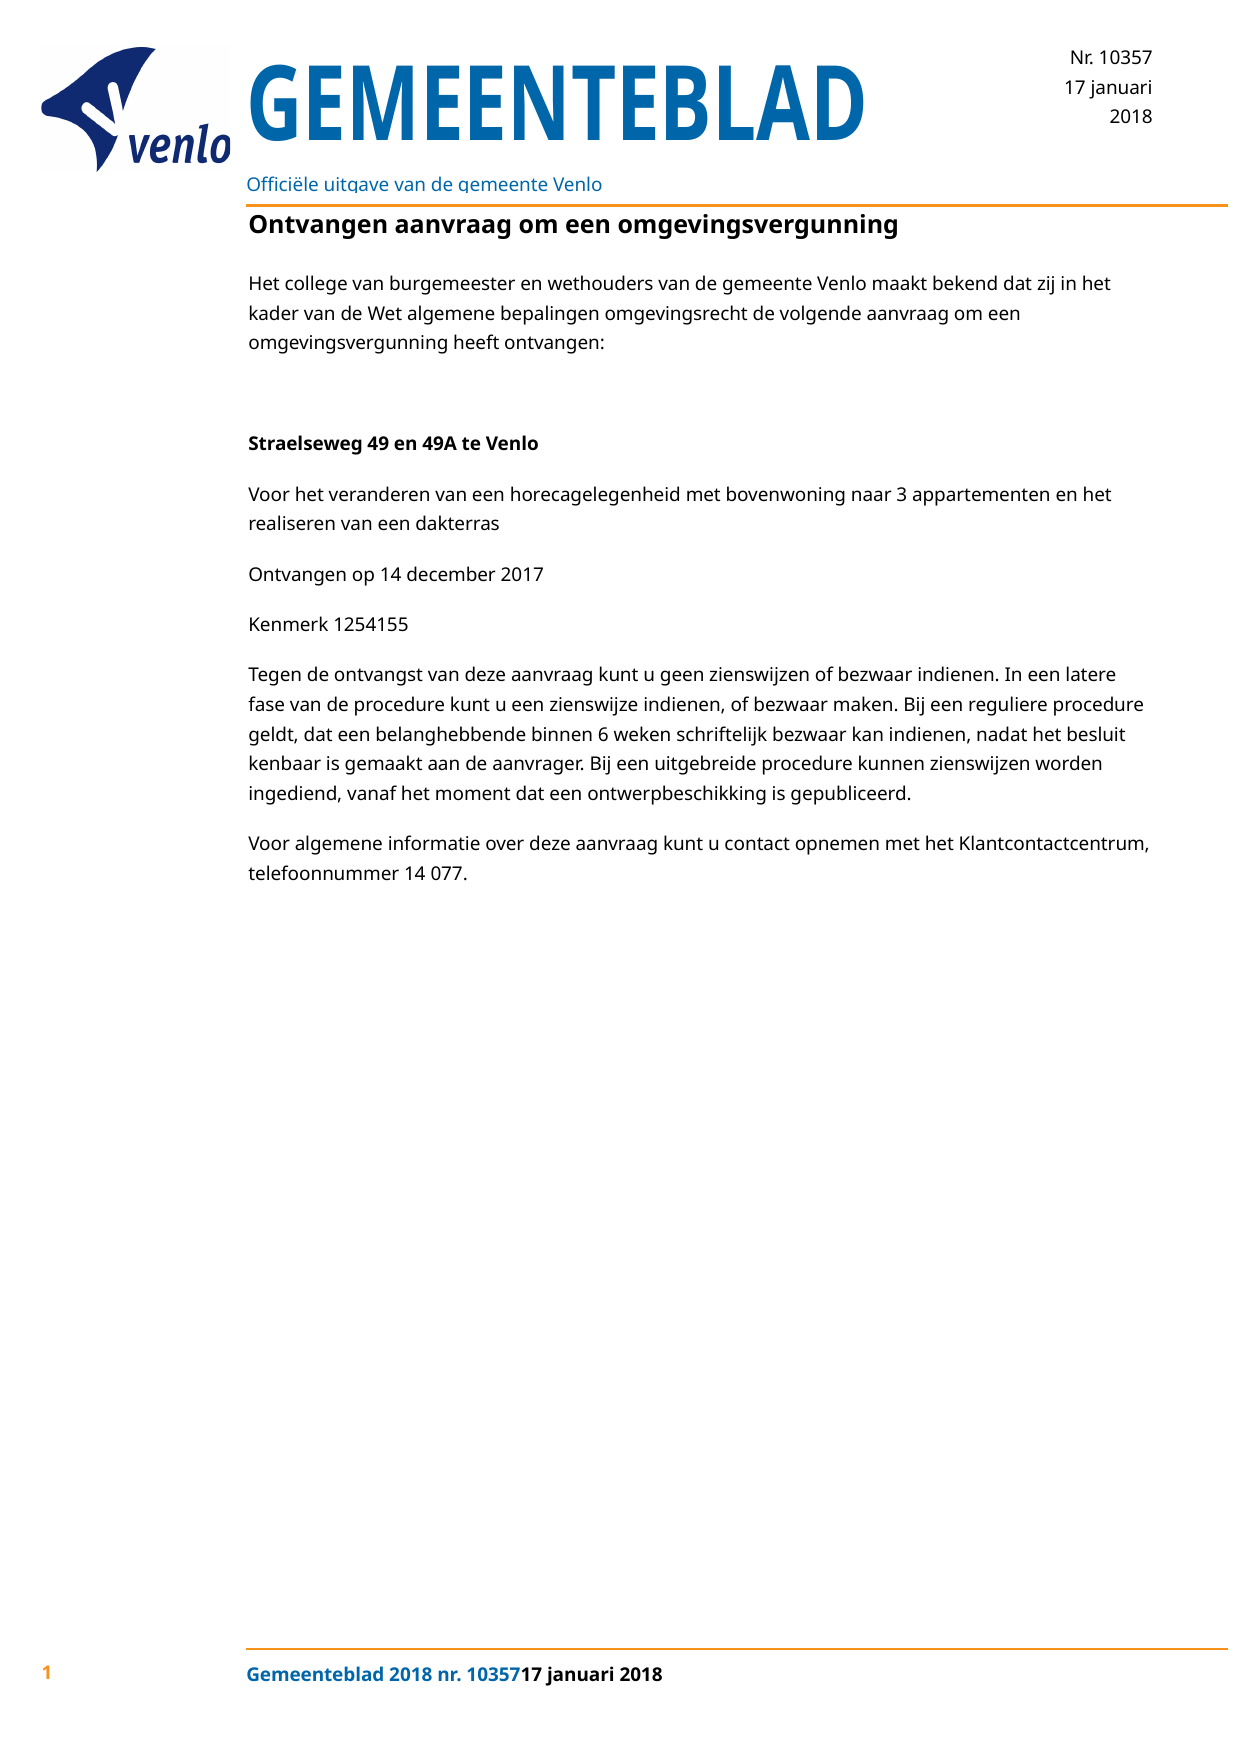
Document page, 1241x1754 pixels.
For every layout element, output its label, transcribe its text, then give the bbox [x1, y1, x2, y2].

picture [41, 47, 231, 172]
text Ontvangen op 14 december 2017 [248, 561, 1152, 586]
text Het college van burgemeester en wethouders van de gemeente Venlo maakt bekend dat zij in het kader van de Wet algemene bepalingen omgevingsrecht de volgende aanvraag om een omgevingsvergunning heeft ontvangen: [248, 270, 1152, 355]
text Voor het veranderen van een horecagelegenheid met bovenwoning naar 3 appartementen en het realiseren van een dakterras [248, 481, 1152, 536]
text Straelseweg 49 en 49A te Venlo [248, 430, 1152, 456]
text Voor algemene informatie over deze aanvraag kunt u contact opnemen met het Klantcontactcentrum, telefoonnummer 14 077. [248, 830, 1152, 886]
text Tegen de ontvangst van deze aanvraag kunt u geen zienswijzen of bezwaar indienen. In een latere fase van de procedure kunt u een zienswijze indienen, of bezwaar maken. Bij een reguliere procedure geldt, dat een belanghebbende binnen 6 weken schriftelijk bezwaar kan indienen, nadat het besluit kenbaar is gemaakt aan de aanvrager. Bij een uitgebreide procedure kunnen zienswijzen worden ingediend, vanaf het moment dat een ontwerpbeschikking is gepubliceerd. [248, 662, 1152, 806]
text Kenmerk 1254155 [248, 611, 1152, 637]
text Ontvangen aanvraag om een omgevingsvergunning [248, 207, 1152, 241]
